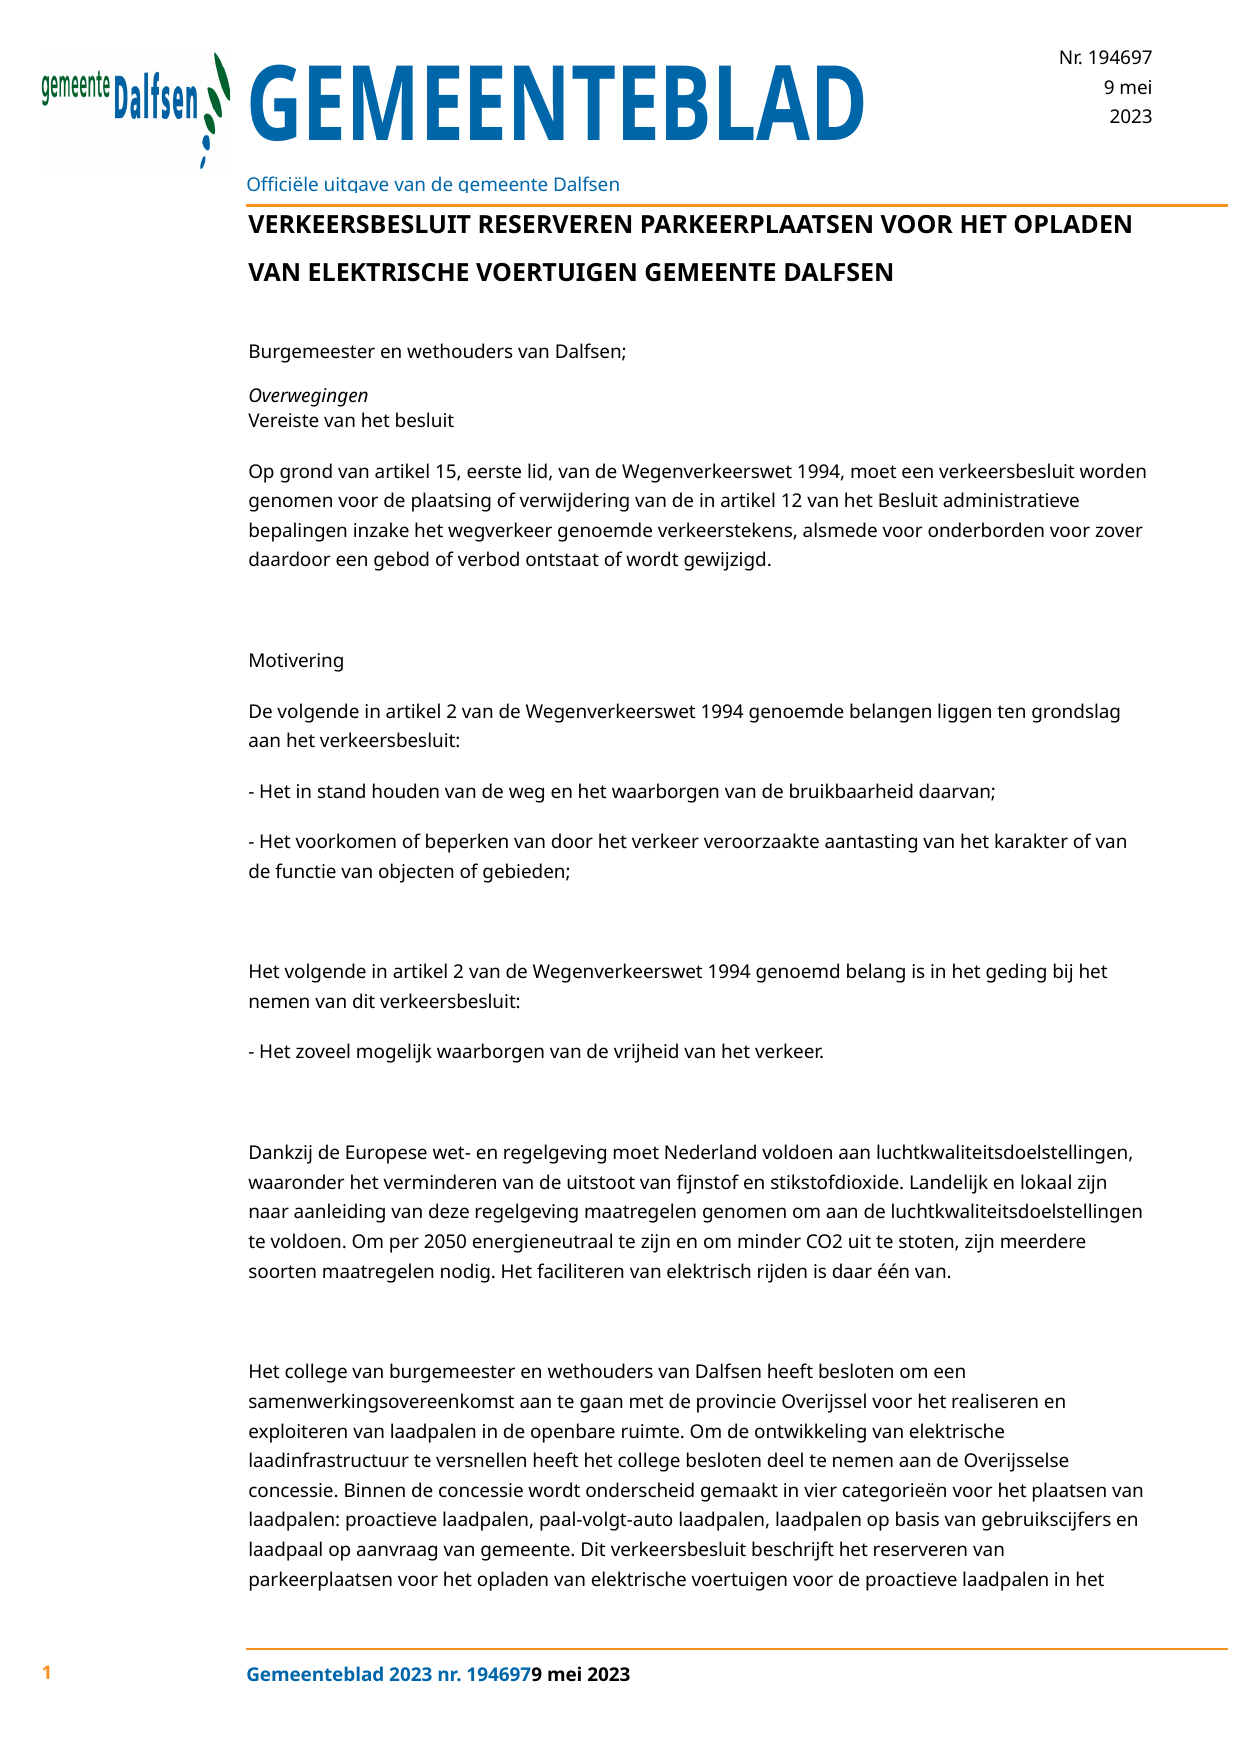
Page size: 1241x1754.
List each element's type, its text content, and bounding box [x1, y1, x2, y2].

text De volgende in artikel 2 van de Wegenverkeerswet 1994 genoemde belangen liggen ten grondslag aan het verkeersbesluit: [248, 698, 1152, 753]
picture [41, 47, 231, 172]
text - Het voorkomen of beperken van door het verkeer veroorzaakte aantasting van het karakter of van de functie van objecten of gebieden; [248, 828, 1152, 884]
text Burgemeester en wethouders van Dalfsen; [248, 339, 1152, 364]
text Overwegingen [248, 382, 1152, 407]
text Motivering [248, 647, 1152, 673]
text - Het zoveel mogelijk waarborgen van de vrijheid van het verkeer. [248, 1039, 1152, 1064]
text Het college van burgemeester en wethouders van Dalfsen heeft besloten om een samenwerkingsovereenkomst aan te gaan met de provincie Overijssel voor het realiseren en exploiteren van laadpalen in de openbare ruimte. Om de ontwikkeling van elektrische laadinfrastructuur te versnellen heeft het college besloten deel te nemen aan de Overijsselse concessie. Binnen de concessie wordt onderscheid gemaakt in vier categorieën voor het plaatsen van laadpalen: proactieve laadpalen, paal-volgt-auto laadpalen, laadpalen op basis van gebruikscijfers en laadpaal op aanvraag van gemeente. Dit verkeersbesluit beschrijft het reserveren van parkeerplaatsen voor het opladen van elektrische voertuigen voor de proactieve laadpalen in het [248, 1359, 1152, 1592]
text Dankzij de Europese wet- en regelgeving moet Nederland voldoen aan luchtkwaliteitsdoelstellingen, waaronder het verminderen van de uitstoot van fijnstof en stikstofdioxide. Landelijk en lokaal zijn naar aanleiding van deze regelgeving maatregelen genomen om aan de luchtkwaliteitsdoelstellingen te voldoen. Om per 2050 energieneutraal te zijn en om minder CO2 uit te stoten, zijn meerdere soorten maatregelen nodig. Het faciliteren van elektrisch rijden is daar één van. [248, 1139, 1152, 1284]
text Het volgende in artikel 2 van de Wegenverkeerswet 1994 genoemd belang is in het geding bij het nemen van dit verkeersbesluit: [248, 959, 1152, 1014]
text - Het in stand houden van de weg en het waarborgen van de bruikbaarheid daarvan; [248, 778, 1152, 804]
text VERKEERSBESLUIT RESERVEREN PARKEERPLAATSEN VOOR HET OPLADEN VAN ELEKTRISCHE VOERTUIGEN GEMEENTE DALFSEN [248, 207, 1152, 288]
text Vereiste van het besluit [248, 407, 1152, 433]
text Op grond van artikel 15, eerste lid, van de Wegenverkeerswet 1994, moet een verkeersbesluit worden genomen voor de plaatsing of verwijdering van de in artikel 12 van het Besluit administratieve bepalingen inzake het wegverkeer genoemde verkeerstekens, alsmede voor onderborden voor zover daardoor een gebod of verbod ontstaat of wordt gewijzigd. [248, 458, 1152, 572]
